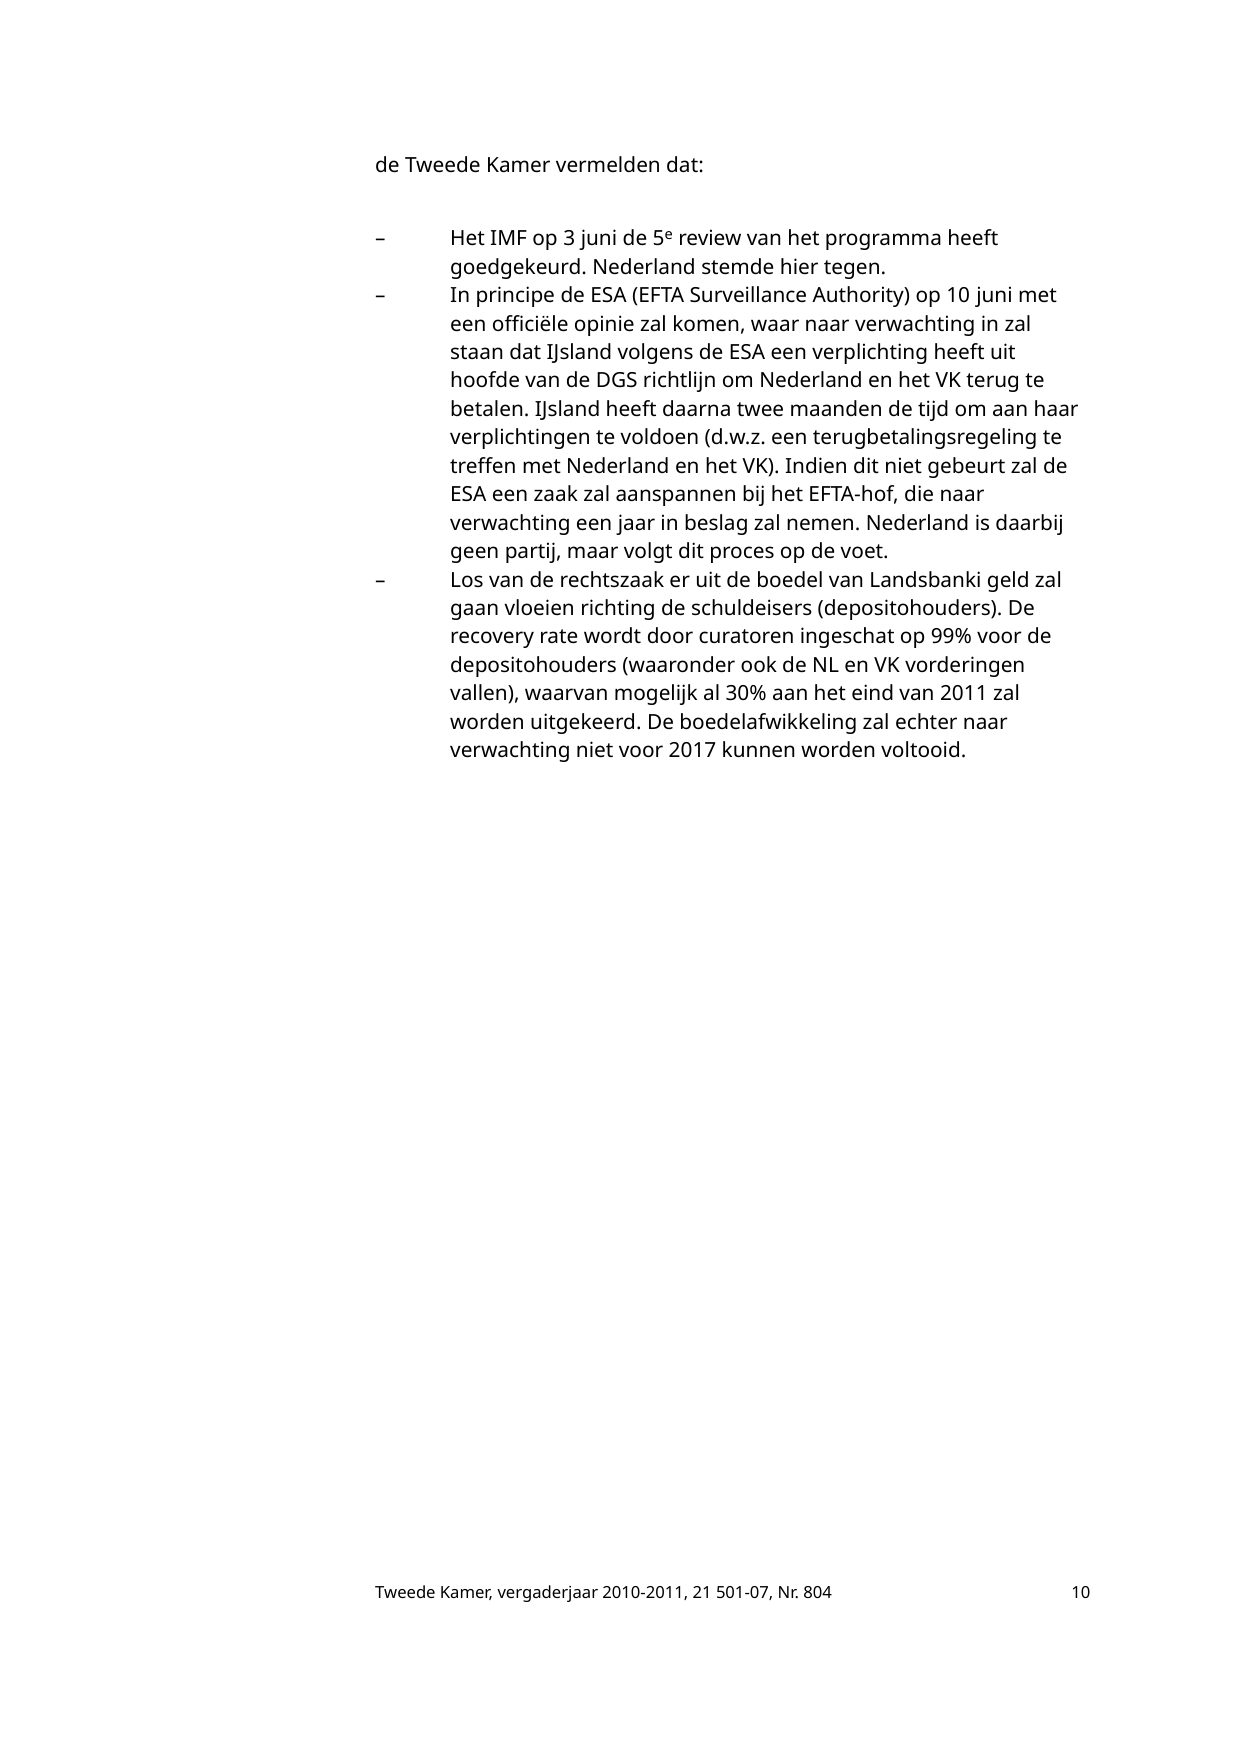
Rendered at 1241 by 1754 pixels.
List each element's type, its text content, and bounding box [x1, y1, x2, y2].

list Los van de rechtszaak er uit de boedel van Landsbanki geld zal gaan vloeien richting de schuldeisers (depositohouders). De recovery rate wordt door curatoren ingeschat op 99% voor de depositohouders (waaronder ook de NL en VK vorderingen vallen), waarvan mogelijk al 30% aan het eind van 2011 zal worden uitgekeerd. De boedelafwikkeling zal echter naar verwachting niet voor 2017 kunnen worden voltooid. [375, 565, 1090, 764]
list In principe de ESA (EFTA Surveillance Authority) op 10 juni met een officiële opinie zal komen, waar naar verwachting in zal staan dat IJsland volgens de ESA een verplichting heeft uit hoofde van de DGS richtlijn om Nederland en het VK terug te betalen. IJsland heeft daarna twee maanden de tijd om aan haar verplichtingen te voldoen (d.w.z. een terugbetalingsregeling te treffen met Nederland en het VK). Indien dit niet gebeurt zal de ESA een zaak zal aanspannen bij het EFTA-hof, die naar verwachting een jaar in beslag zal nemen. Nederland is daarbij geen partij, maar volgt dit proces op de voet. [375, 280, 1090, 565]
list Het IMF op 3 juni de 5e review van het programma heeft goedgekeurd. Nederland stemde hier tegen. [375, 223, 1090, 280]
text de Tweede Kamer vermelden dat: [375, 150, 1090, 178]
